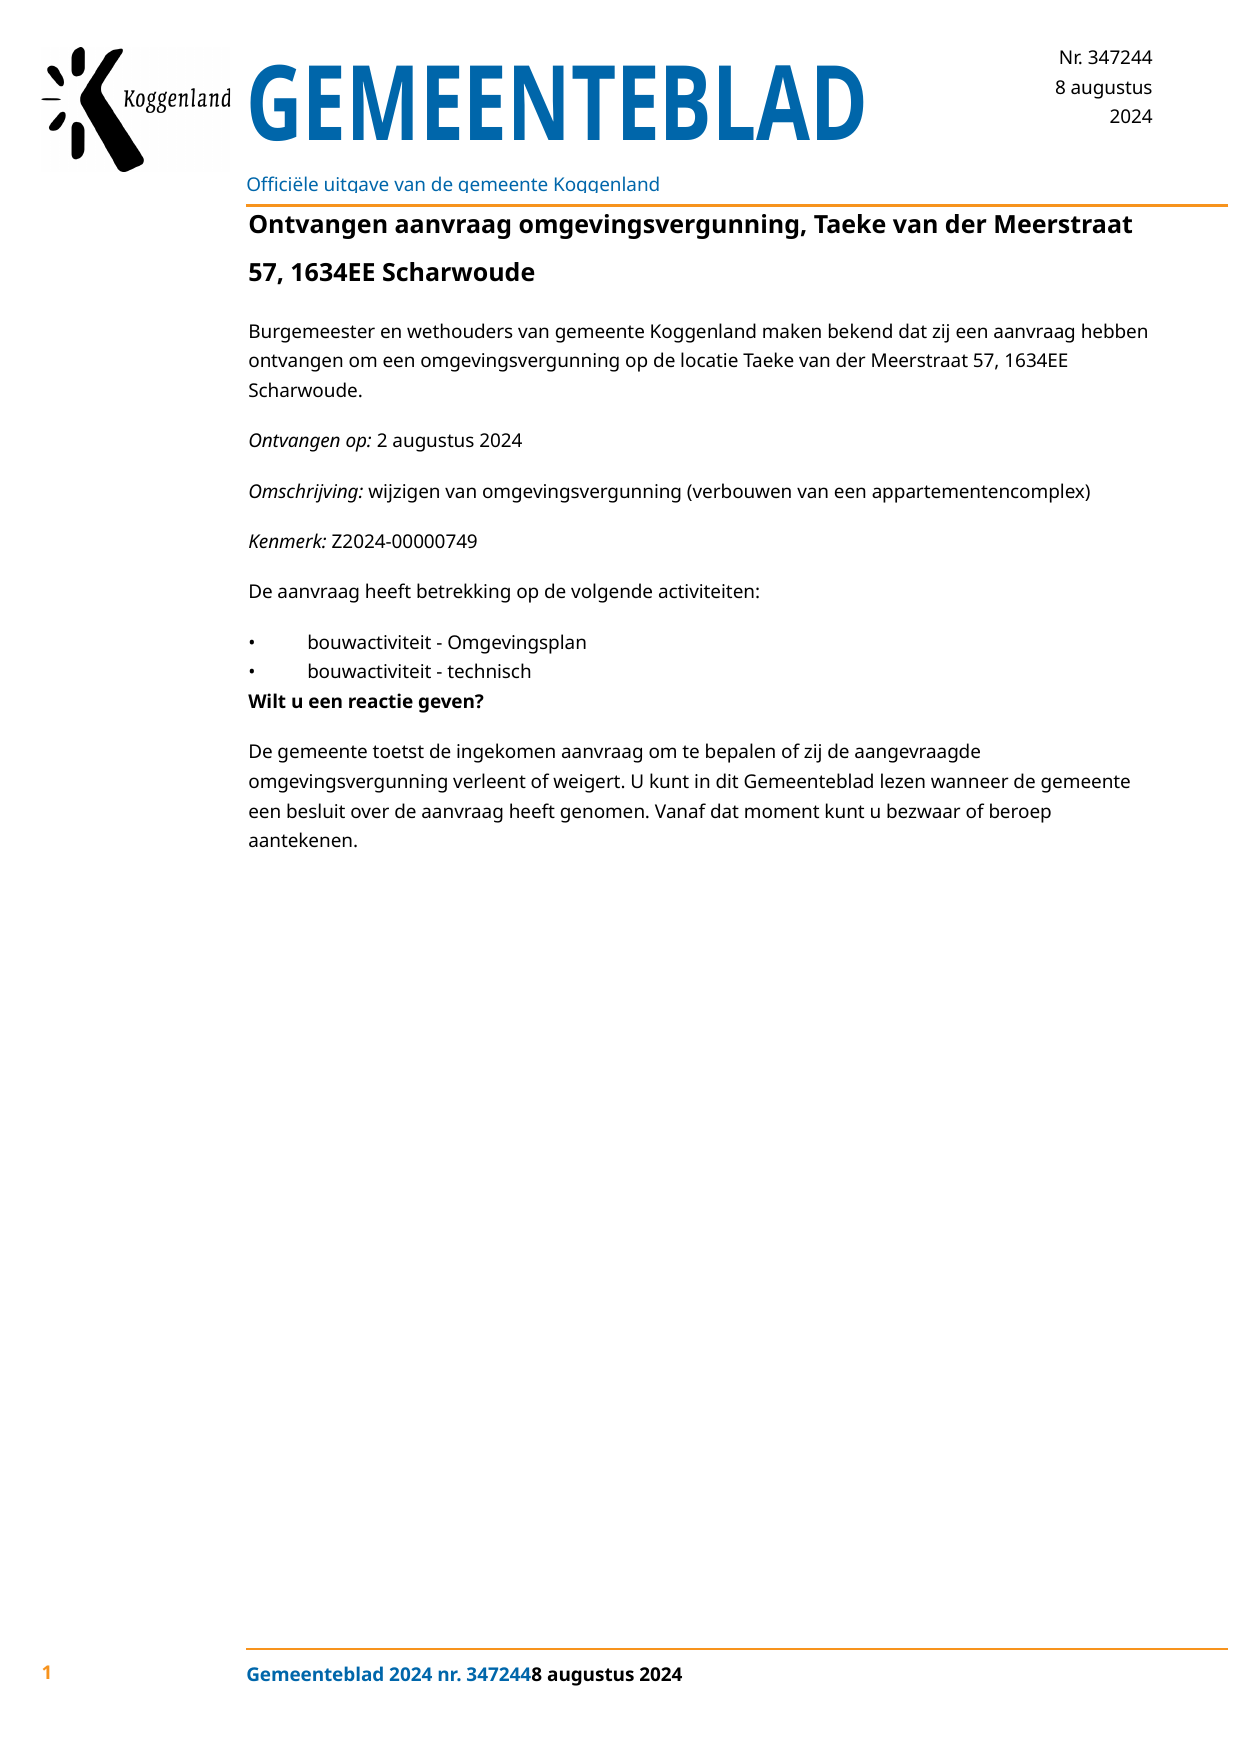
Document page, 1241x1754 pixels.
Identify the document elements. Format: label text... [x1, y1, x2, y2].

text Burgemeester en wethouders van gemeente Koggenland maken bekend dat zij een aanvraag hebben ontvangen om een omgevingsvergunning op de locatie Taeke van der Meerstraat 57, 1634EE Scharwoude. [248, 318, 1152, 403]
text Ontvangen aanvraag omgevingsvergunning, Taeke van der Meerstraat 57, 1634EE Scharwoude [248, 207, 1152, 288]
list bouwactiviteit - technisch [248, 659, 1152, 684]
text De gemeente toetst de ingekomen aanvraag om te bepalen of zij de aangevraagde omgevingsvergunning verleent of weigert. U kunt in dit Gemeenteblad lezen wanneer de gemeente een besluit over de aanvraag heeft genomen. Vanaf dat moment kunt u bezwaar of beroep aantekenen. [248, 739, 1152, 853]
text Omschrijving: wijzigen van omgevingsvergunning (verbouwen van een appartementencomplex) [248, 478, 1152, 504]
picture [41, 47, 231, 172]
list bouwactiviteit - Omgevingsplan [248, 629, 1152, 655]
text De aanvraag heeft betrekking op de volgende activiteiten: [248, 579, 1152, 604]
text Ontvangen op: 2 augustus 2024 [248, 427, 1152, 453]
text Kenmerk: Z2024-00000749 [248, 528, 1152, 554]
text Wilt u een reactie geven? [248, 688, 1152, 714]
